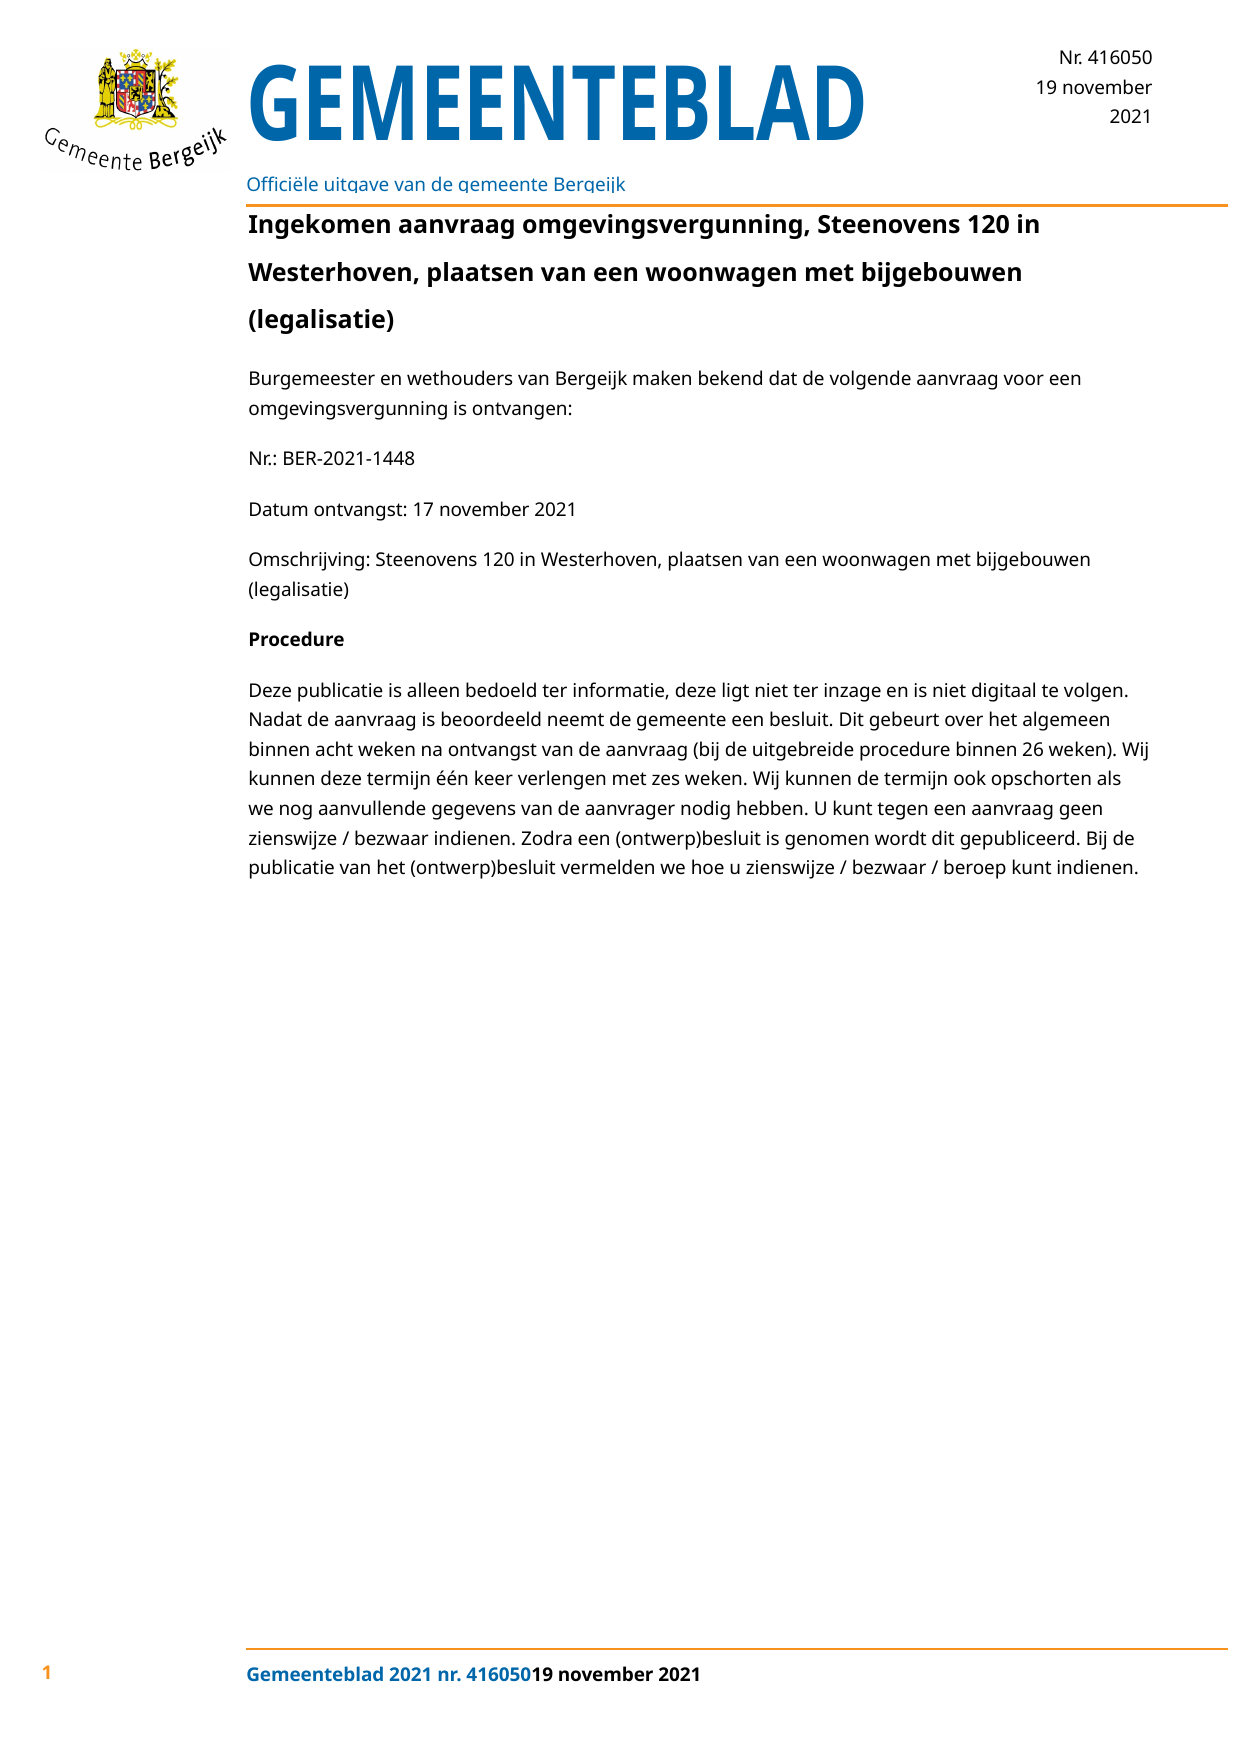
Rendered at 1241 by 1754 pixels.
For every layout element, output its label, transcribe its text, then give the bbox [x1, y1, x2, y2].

text Deze publicatie is alleen bedoeld ter informatie, deze ligt niet ter inzage en is niet digitaal te volgen. Nadat de aanvraag is beoordeeld neemt de gemeente een besluit. Dit gebeurt over het algemeen binnen acht weken na ontvangst van de aanvraag (bij de uitgebreide procedure binnen 26 weken). Wij kunnen deze termijn één keer verlengen met zes weken. Wij kunnen de termijn ook opschorten als we nog aanvullende gegevens van de aanvrager nodig hebben. U kunt tegen een aanvraag geen zienswijze / bezwaar indienen. Zodra een (ontwerp)besluit is genomen wordt dit gepubliceerd. Bij de publicatie van het (ontwerp)besluit vermelden we hoe u zienswijze / bezwaar / beroep kunt indienen. [248, 677, 1152, 880]
text Datum ontvangst: 17 november 2021 [248, 496, 1152, 522]
text Nr.: BER-2021-1448 [248, 446, 1152, 471]
text Procedure [248, 626, 1152, 652]
text Burgemeester en wethouders van Bergeijk maken bekend dat de volgende aanvraag voor een omgevingsvergunning is ontvangen: [248, 366, 1152, 421]
text Ingekomen aanvraag omgevingsvergunning, Steenovens 120 in Westerhoven, plaatsen van een woonwagen met bijgebouwen (legalisatie) [248, 207, 1152, 336]
text Omschrijving: Steenovens 120 in Westerhoven, plaatsen van een woonwagen met bijgebouwen (legalisatie) [248, 546, 1152, 602]
picture [41, 47, 231, 172]
